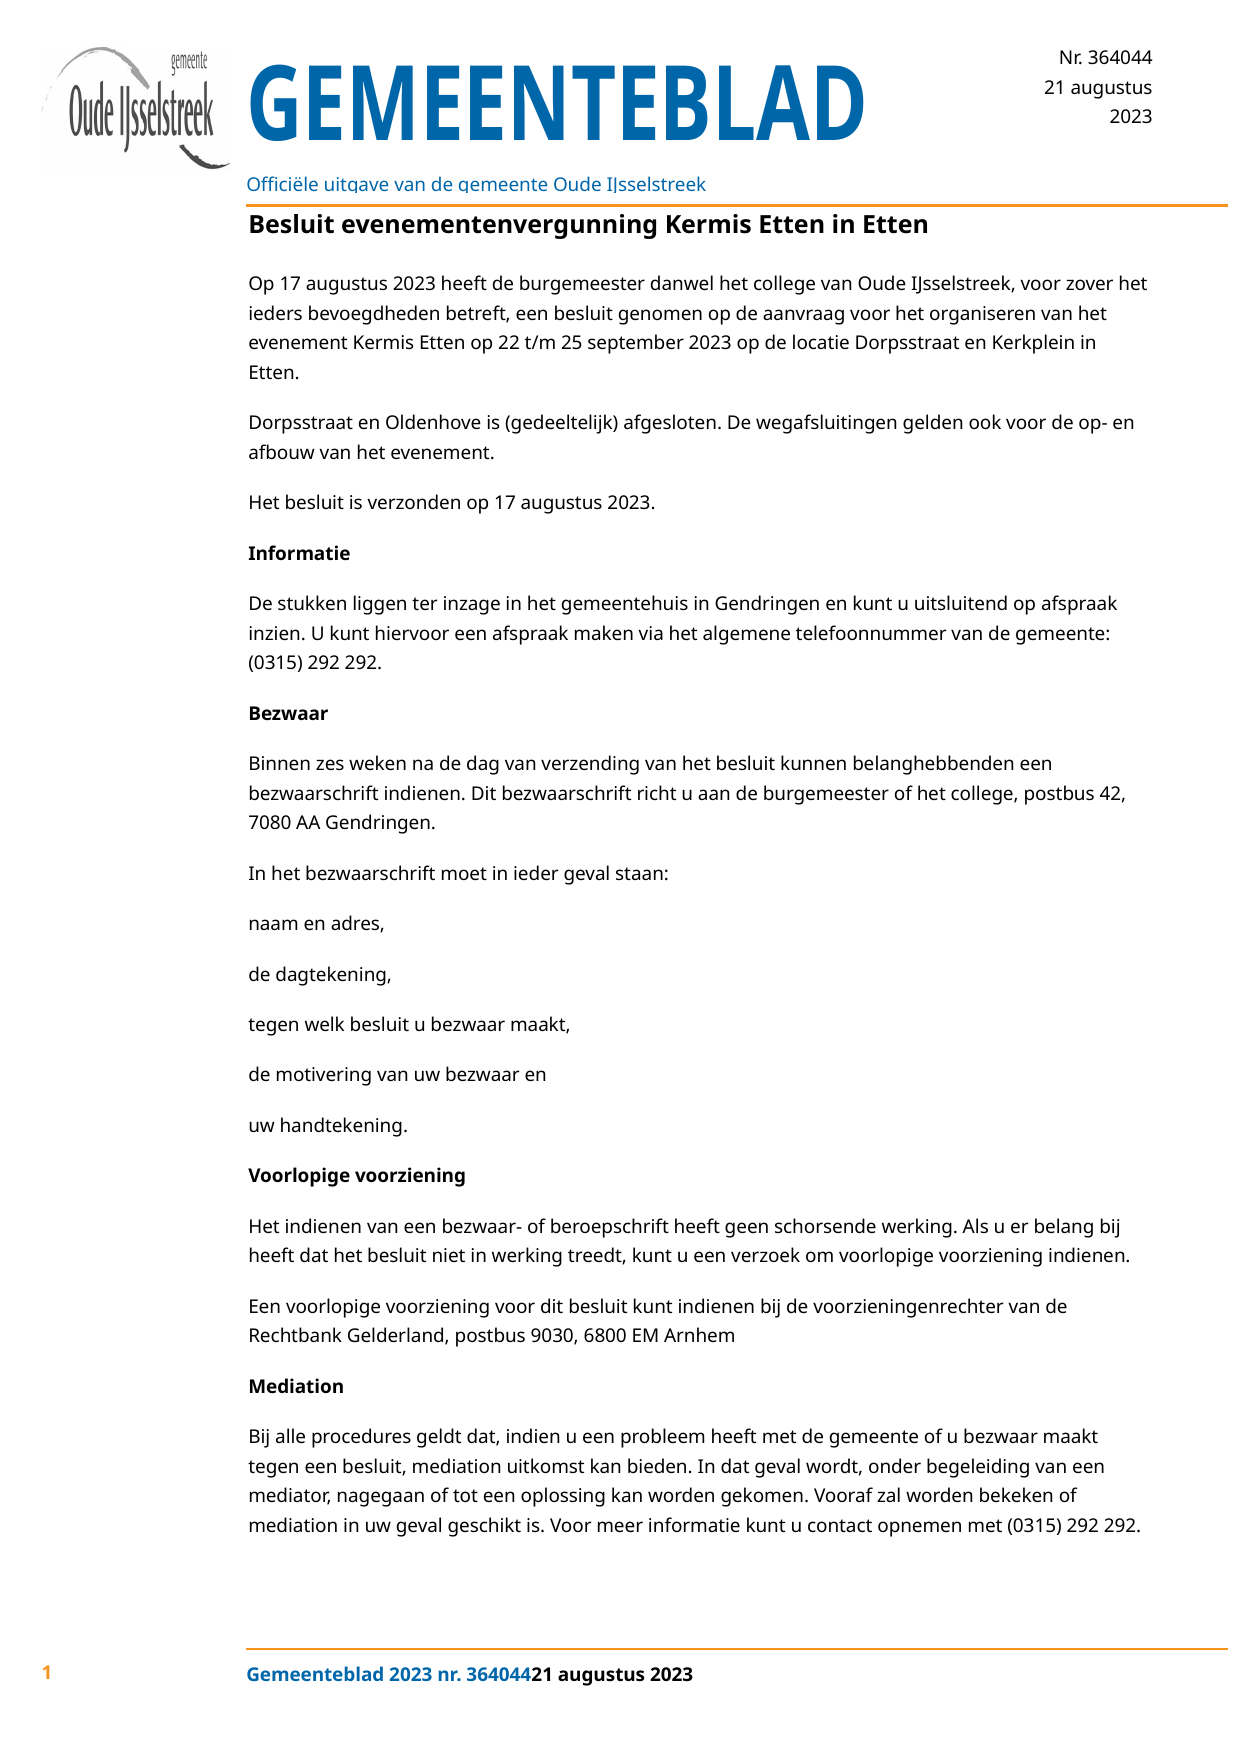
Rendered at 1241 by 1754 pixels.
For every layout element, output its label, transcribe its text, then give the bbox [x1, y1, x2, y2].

text De stukken liggen ter inzage in het gemeentehuis in Gendringen en kunt u uitsluitend op afspraak inzien. U kunt hiervoor een afspraak maken via het algemene telefoonnummer van de gemeente: (0315) 292 292. [248, 590, 1152, 675]
text de motivering van uw bezwaar en [248, 1062, 1152, 1087]
text Het indienen van een bezwaar- of beroepschrift heeft geen schorsende werking. Als u er belang bij heeft dat het besluit niet in werking treedt, kunt u een verzoek om voorlopige voorziening indienen. [248, 1213, 1152, 1268]
text Binnen zes weken na de dag van verzending van het besluit kunnen belanghebbenden een bezwaarschrift indienen. Dit bezwaarschrift richt u aan de burgemeester of het college, postbus 42, 7080 AA Gendringen. [248, 750, 1152, 835]
text Een voorlopige voorziening voor dit besluit kunt indienen bij de voorzieningenrechter van de Rechtbank Gelderland, postbus 9030, 6800 EM Arnhem [248, 1293, 1152, 1348]
text uw handtekening. [248, 1112, 1152, 1138]
text Het besluit is verzonden op 17 augustus 2023. [248, 489, 1152, 515]
text de dagtekening, [248, 961, 1152, 986]
text Besluit evenementenvergunning Kermis Etten in Etten [248, 207, 1152, 241]
picture [41, 47, 231, 172]
text tegen welk besluit u bezwaar maakt, [248, 1011, 1152, 1037]
text Op 17 augustus 2023 heeft de burgemeester danwel het college van Oude IJsselstreek, voor zover het ieders bevoegdheden betreft, een besluit genomen op de aanvraag voor het organiseren van het evenement Kermis Etten op 22 t/m 25 september 2023 op de locatie Dorpsstraat en Kerkplein in Etten. [248, 270, 1152, 385]
text Mediation [248, 1373, 1152, 1398]
text Voorlopige voorziening [248, 1162, 1152, 1188]
text Informatie [248, 540, 1152, 566]
text Bij alle procedures geldt dat, indien u een probleem heeft met de gemeente of u bezwaar maakt tegen een besluit, mediation uitkomst kan bieden. In dat geval wordt, onder begeleiding van een mediator, nagegaan of tot een oplossing kan worden gekomen. Vooraf zal worden bekeken of mediation in uw geval geschikt is. Voor meer informatie kunt u contact opnemen met (0315) 292 292. [248, 1423, 1152, 1538]
text Bezwaar [248, 700, 1152, 726]
text In het bezwaarschrift moet in ieder geval staan: [248, 860, 1152, 886]
text Dorpsstraat en Oldenhove is (gedeeltelijk) afgesloten. De wegafsluitingen gelden ook voor de op- en afbouw van het evenement. [248, 409, 1152, 465]
text naam en adres, [248, 910, 1152, 936]
